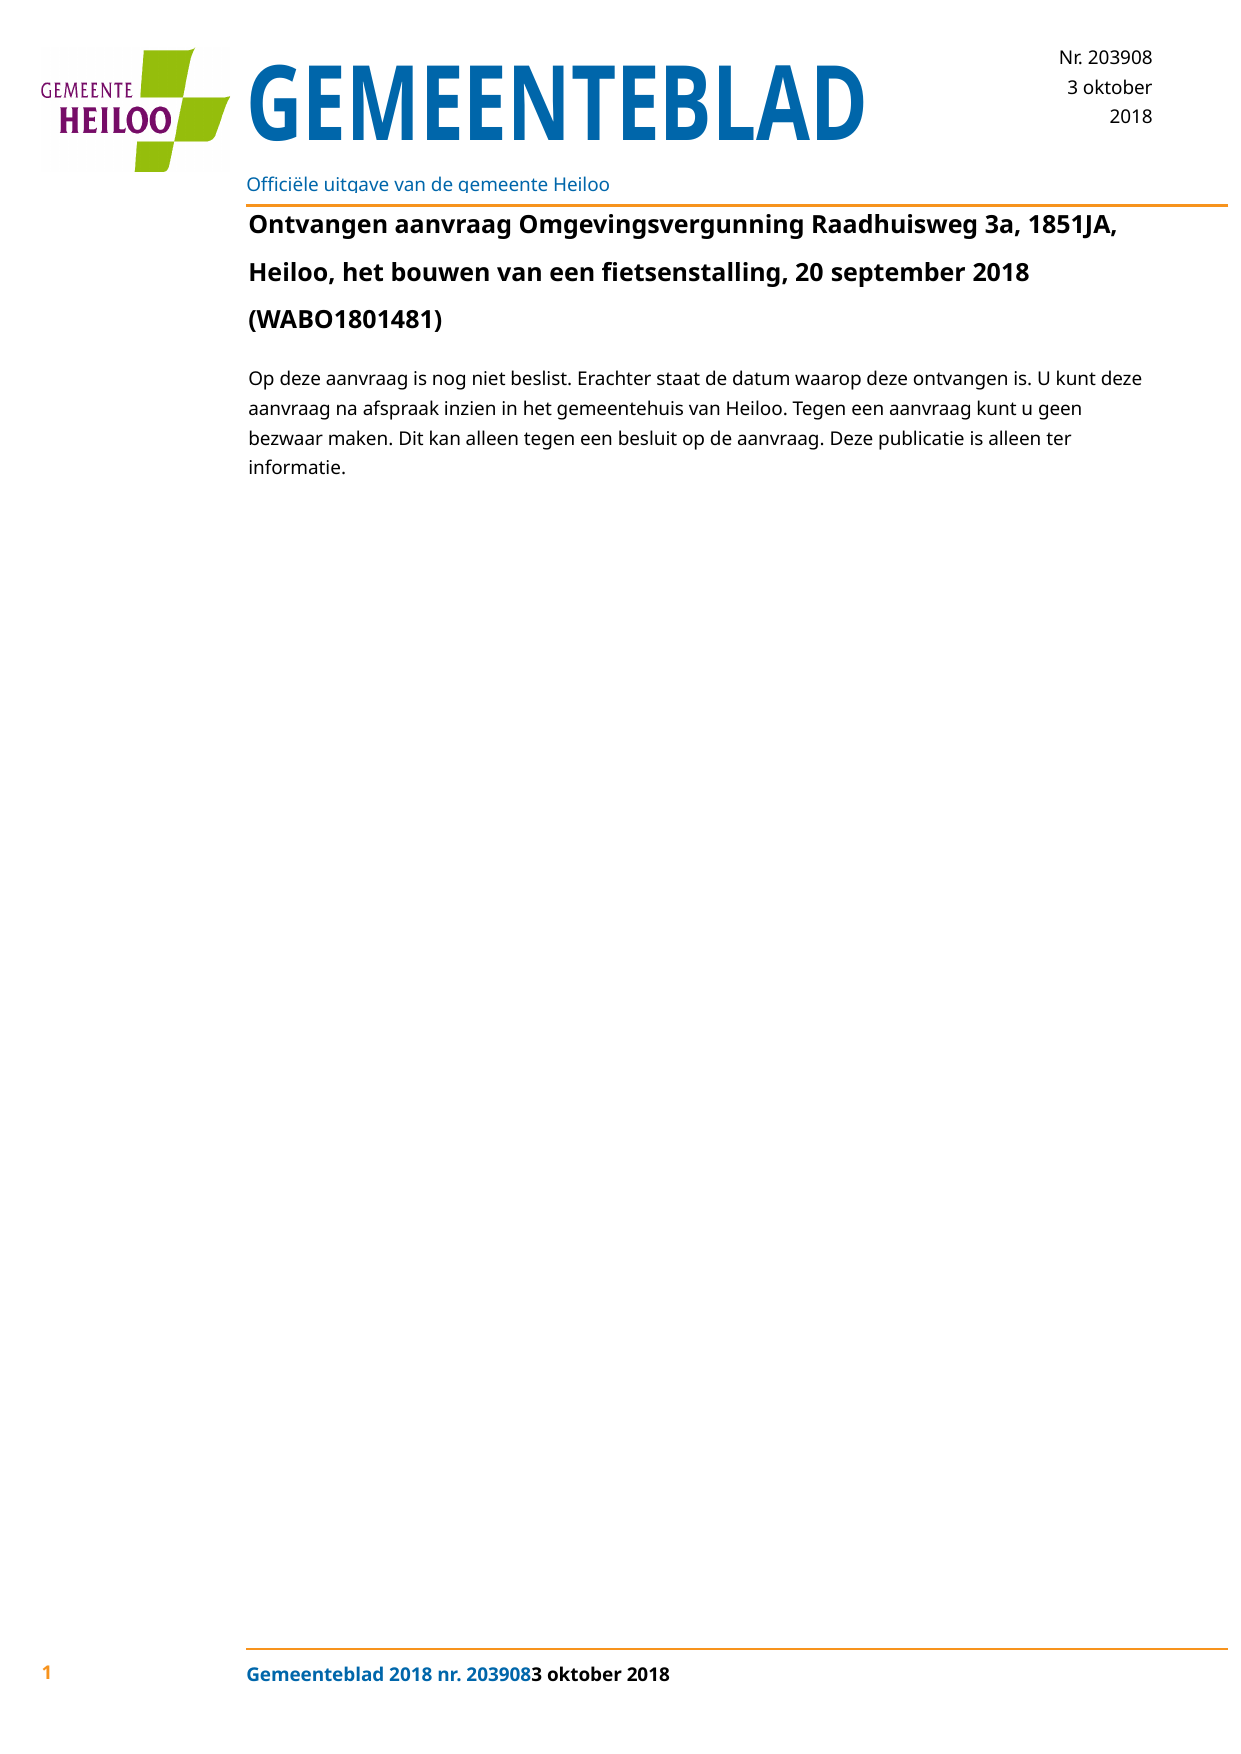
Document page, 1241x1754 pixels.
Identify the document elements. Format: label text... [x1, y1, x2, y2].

text Op deze aanvraag is nog niet beslist. Erachter staat de datum waarop deze ontvangen is. U kunt deze aanvraag na afspraak inzien in het gemeentehuis van Heiloo. Tegen een aanvraag kunt u geen bezwaar maken. Dit kan alleen tegen een besluit op de aanvraag. Deze publicatie is alleen ter informatie. [248, 366, 1152, 480]
text Ontvangen aanvraag Omgevingsvergunning Raadhuisweg 3a, 1851JA, Heiloo, het bouwen van een fietsenstalling, 20 september 2018 (WABO1801481) [248, 207, 1152, 336]
picture [41, 47, 231, 172]
